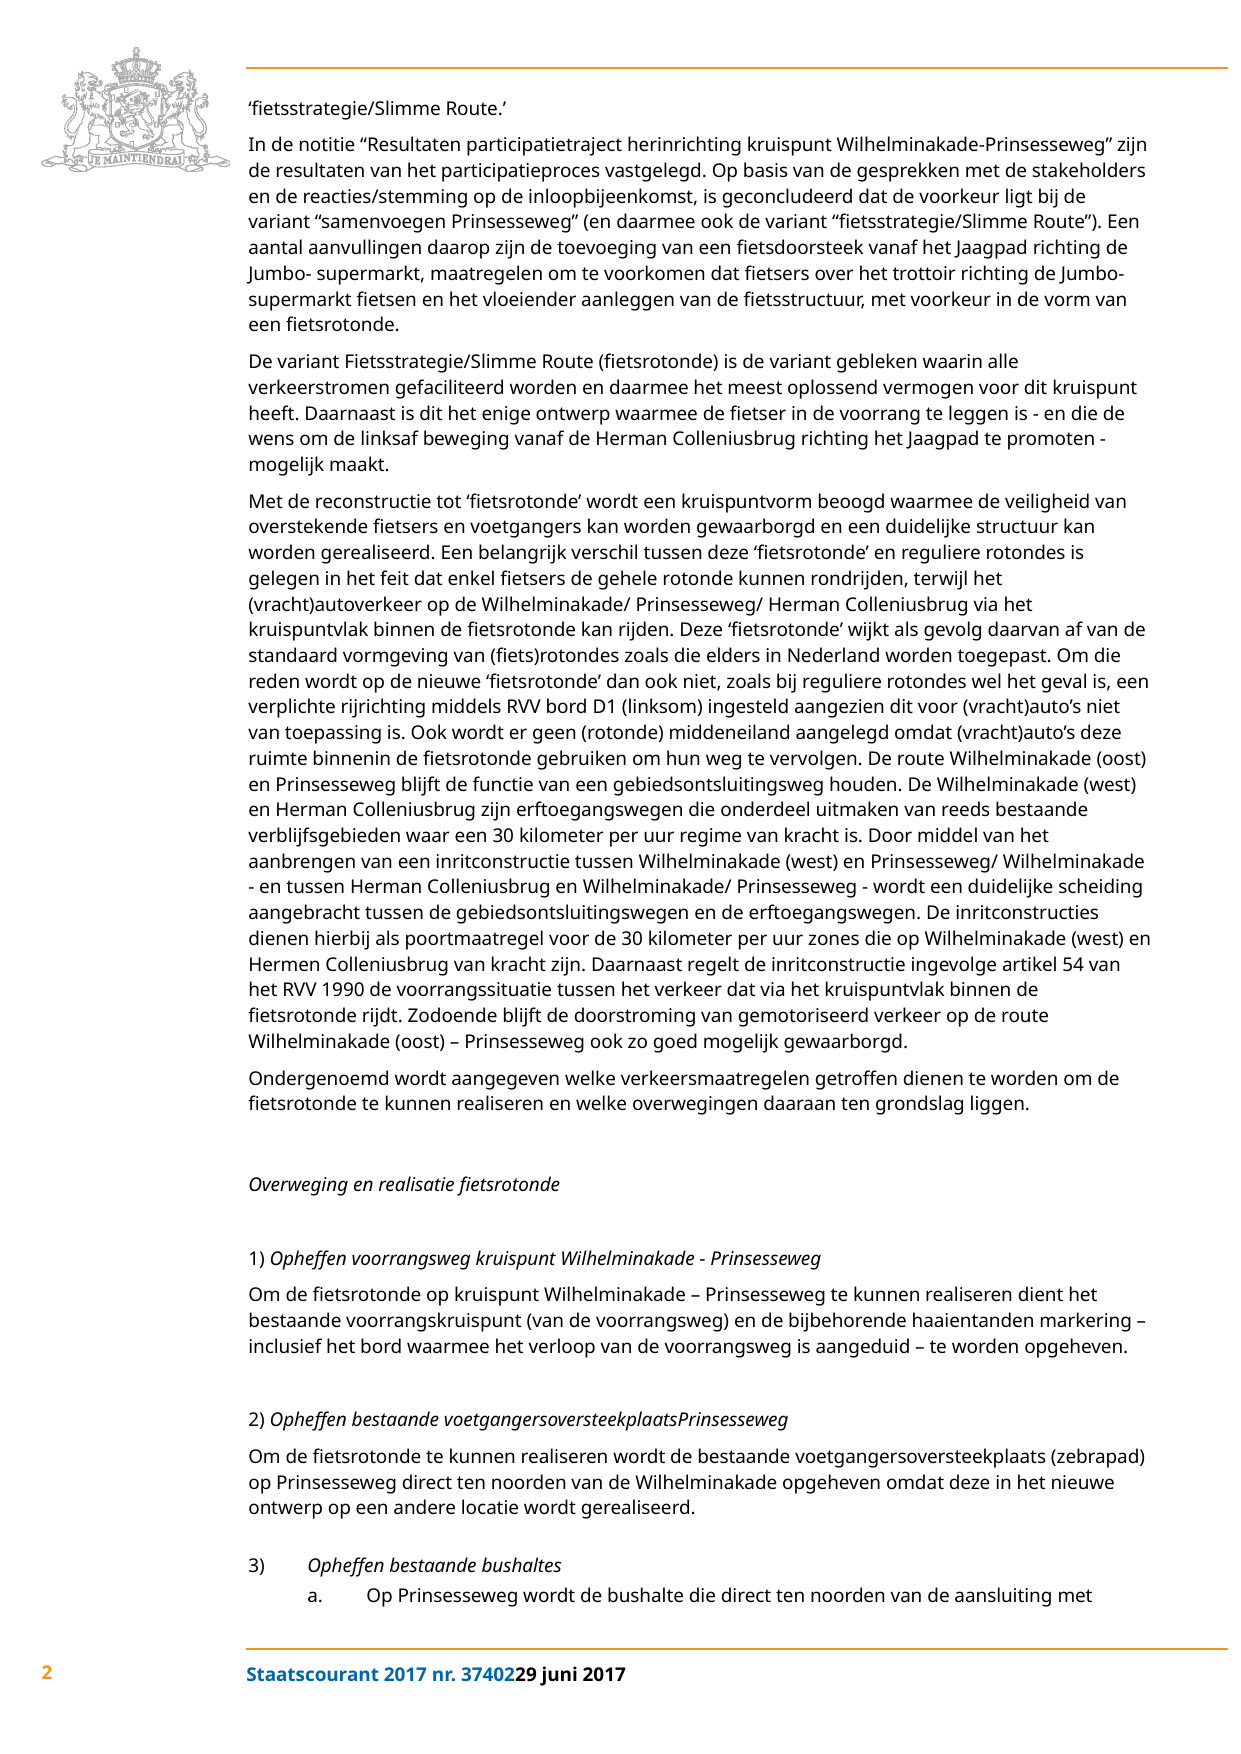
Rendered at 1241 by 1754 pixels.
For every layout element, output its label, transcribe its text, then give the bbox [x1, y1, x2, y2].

picture [41, 47, 231, 172]
text 2) Opheffen bestaande voetgangersoversteekplaatsPrinsesseweg [248, 1406, 1152, 1432]
text 1) Opheffen voorrangsweg kruispunt Wilhelminakade - Prinsesseweg [248, 1245, 1152, 1271]
text Ondergenoemd wordt aangegeven welke verkeersmaatregelen getroffen dienen te worden om de fietsrotonde te kunnen realiseren en welke overwegingen daaraan ten grondslag liggen. [248, 1065, 1152, 1116]
text ‘fietsstrategie/Slimme Route.’ [248, 95, 1152, 121]
list Op Prinsesseweg wordt de bushalte die direct ten noorden van de aansluiting met [307, 1582, 1152, 1608]
text Overweging en realisatie fietsrotonde [248, 1172, 1152, 1197]
text De variant Fietsstrategie/Slimme Route (fietsrotonde) is de variant gebleken waarin alle verkeerstromen gefaciliteerd worden en daarmee het meest oplossend vermogen voor dit kruispunt heeft. Daarnaast is dit het enige ontwerp waarmee de fietser in de voorrang te leggen is - en die de wens om de linksaf beweging vanaf de Herman Colleniusbrug richting het Jaagpad te promoten - mogelijk maakt. [248, 348, 1152, 477]
text Om de fietsrotonde te kunnen realiseren wordt de bestaande voetgangersoversteekplaats (zebrapad) op Prinsesseweg direct ten noorden van de Wilhelminakade opgeheven omdat deze in het nieuwe ontwerp op een andere locatie wordt gerealiseerd. [248, 1443, 1152, 1520]
text In de notitie “Resultaten participatietraject herinrichting kruispunt Wilhelminakade-Prinsesseweg” zijn de resultaten van het participatieproces vastgelegd. Op basis van de gesprekken met de stakeholders en de reacties/stemming op de inloopbijeenkomst, is geconcludeerd dat de voorkeur ligt bij de variant “samenvoegen Prinsesseweg” (en daarmee ook de variant “fietsstrategie/Slimme Route”). Een aantal aanvullingen daarop zijn de toevoeging van een fietsdoorsteek vanaf het Jaagpad richting de Jumbo- supermarkt, maatregelen om te voorkomen dat fietsers over het trottoir richting de Jumbo- supermarkt fietsen en het vloeiender aanleggen van de fietsstructuur, met voorkeur in de vorm van een fietsrotonde. [248, 131, 1152, 337]
text Om de fietsrotonde op kruispunt Wilhelminakade – Prinsesseweg te kunnen realiseren dient het bestaande voorrangskruispunt (van de voorrangsweg) en de bijbehorende haaientanden markering – inclusief het bord waarmee het verloop van de voorrangsweg is aangeduid – te worden opgeheven. [248, 1282, 1152, 1359]
text Met de reconstructie tot ‘fietsrotonde’ wordt een kruispuntvorm beoogd waarmee de veiligheid van overstekende fietsers en voetgangers kan worden gewaarborgd en een duidelijke structuur kan worden gerealiseerd. Een belangrijk verschil tussen deze ‘fietsrotonde’ en reguliere rotondes is gelegen in het feit dat enkel fietsers de gehele rotonde kunnen rondrijden, terwijl het (vracht)autoverkeer op de Wilhelminakade/ Prinsesseweg/ Herman Colleniusbrug via het kruispuntvlak binnen de fietsrotonde kan rijden. Deze ‘fietsrotonde’ wijkt als gevolg daarvan af van de standaard vormgeving van (fiets)rotondes zoals die elders in Nederland worden toegepast. Om die reden wordt op de nieuwe ‘fietsrotonde’ dan ook niet, zoals bij reguliere rotondes wel het geval is, een verplichte rijrichting middels RVV bord D1 (linksom) ingesteld aangezien dit voor (vracht)auto’s niet van toepassing is. Ook wordt er geen (rotonde) middeneiland aangelegd omdat (vracht)auto’s deze ruimte binnenin de fietsrotonde gebruiken om hun weg te vervolgen. De route Wilhelminakade (oost) en Prinsesseweg blijft de functie van een gebiedsontsluitingsweg houden. De Wilhelminakade (west) en Herman Colleniusbrug zijn erftoegangswegen die onderdeel uitmaken van reeds bestaande verblijfsgebieden waar een 30 kilometer per uur regime van kracht is. Door middel van het aanbrengen van een inritconstructie tussen Wilhelminakade (west) en Prinsesseweg/ Wilhelminakade - en tussen Herman Colleniusbrug en Wilhelminakade/ Prinsesseweg - wordt een duidelijke scheiding aangebracht tussen de gebiedsontsluitingswegen en de erftoegangswegen. De inritconstructies dienen hierbij als poortmaatregel voor de 30 kilometer per uur zones die op Wilhelminakade (west) en Hermen Colleniusbrug van kracht zijn. Daarnaast regelt de inritconstructie ingevolge artikel 54 van het RVV 1990 de voorrangssituatie tussen het verkeer dat via het kruispuntvlak binnen de fietsrotonde rijdt. Zodoende blijft de doorstroming van gemotoriseerd verkeer op de route Wilhelminakade (oost) – Prinsesseweg ook zo goed mogelijk gewaarborgd. [248, 488, 1152, 1054]
list Opheffen bestaande bushaltes [248, 1552, 1152, 1578]
